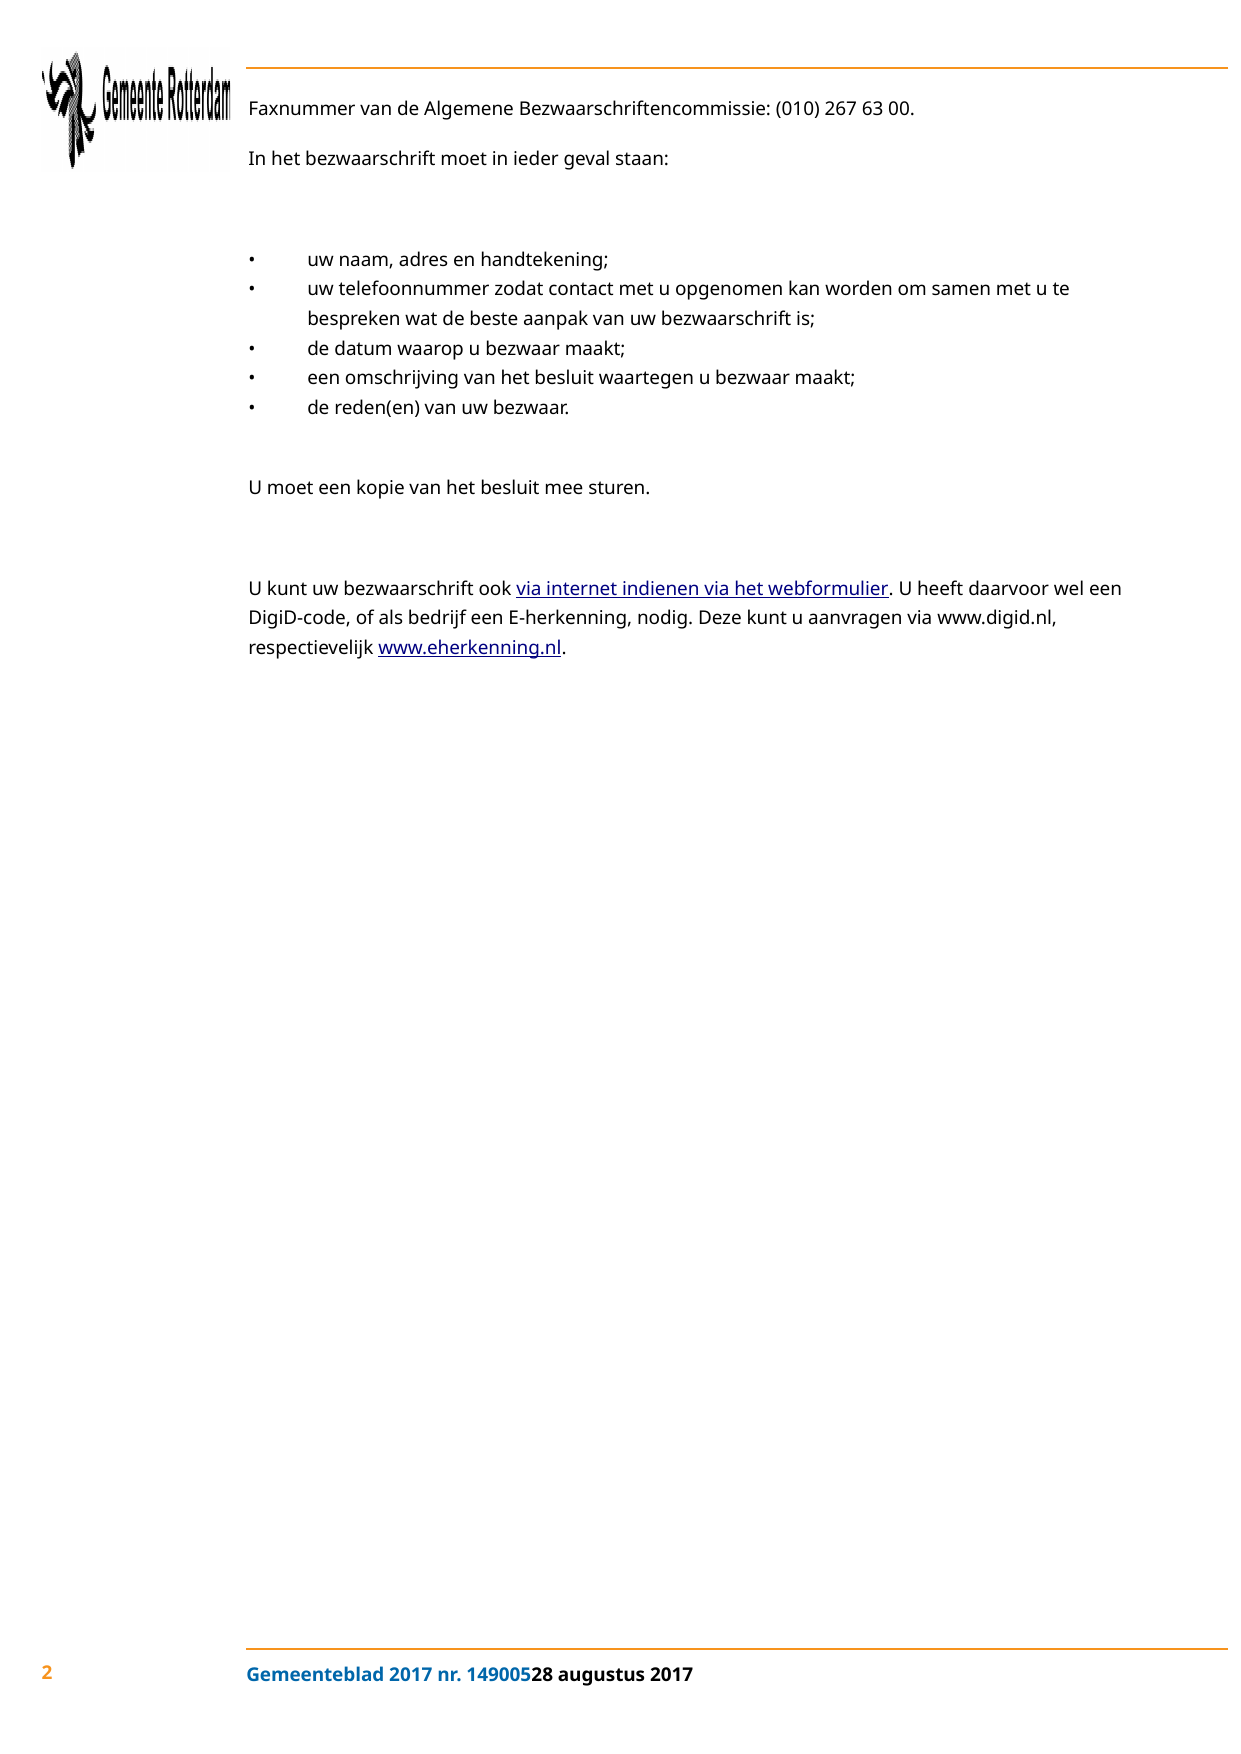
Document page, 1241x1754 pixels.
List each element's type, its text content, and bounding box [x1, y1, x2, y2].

text U moet een kopie van het besluit mee sturen. [248, 474, 1152, 500]
list de reden(en) van uw bezwaar. [248, 394, 1152, 420]
list een omschrijving van het besluit waartegen u bezwaar maakt; [248, 364, 1152, 390]
picture [41, 47, 231, 172]
text U kunt uw bezwaarschrift ook via internet indienen via het webformulier. U heeft daarvoor wel een DigiD-code, of als bedrijf een E-herkenning, nodig. Deze kunt u aanvragen via www.digid.nl, respectievelijk www.eherkenning.nl. [248, 575, 1152, 660]
list uw telefoonnummer zodat contact met u opgenomen kan worden om samen met u te bespreken wat de beste aanpak van uw bezwaarschrift is; [248, 276, 1152, 331]
list uw naam, adres en handtekening; [248, 246, 1152, 272]
list de datum waarop u bezwaar maakt; [248, 335, 1152, 361]
text In het bezwaarschrift moet in ieder geval staan: [248, 145, 1152, 171]
text Faxnummer van de Algemene Bezwaarschriftencommissie: (010) 267 63 00. [248, 95, 1152, 121]
